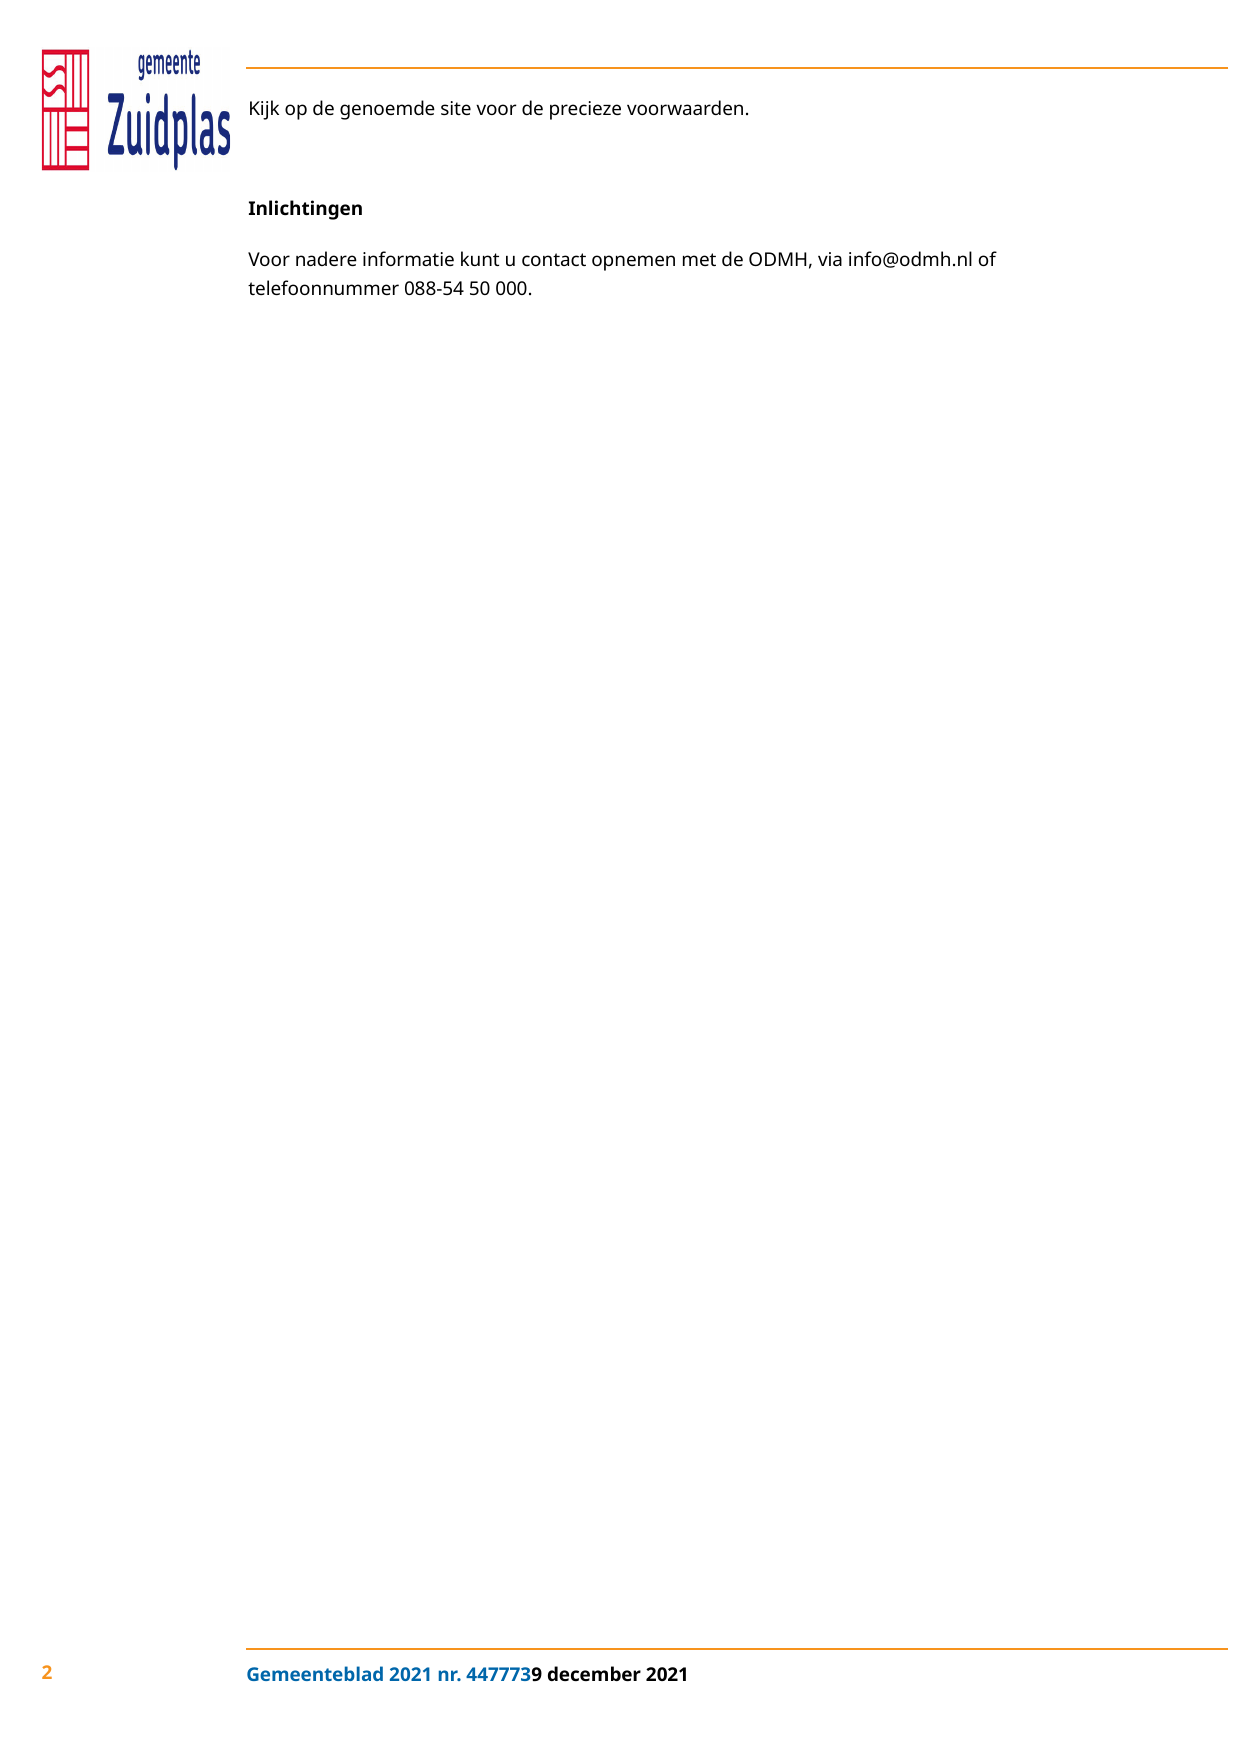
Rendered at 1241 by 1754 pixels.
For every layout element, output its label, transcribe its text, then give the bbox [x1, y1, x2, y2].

text Inlichtingen [248, 196, 1152, 221]
text Kijk op de genoemde site voor de precieze voorwaarden. [248, 95, 1152, 121]
picture [41, 47, 231, 172]
text Voor nadere informatie kunt u contact opnemen met de ODMH, via info@odmh.nl of telefoonnummer 088-54 50 000. [248, 246, 1152, 301]
